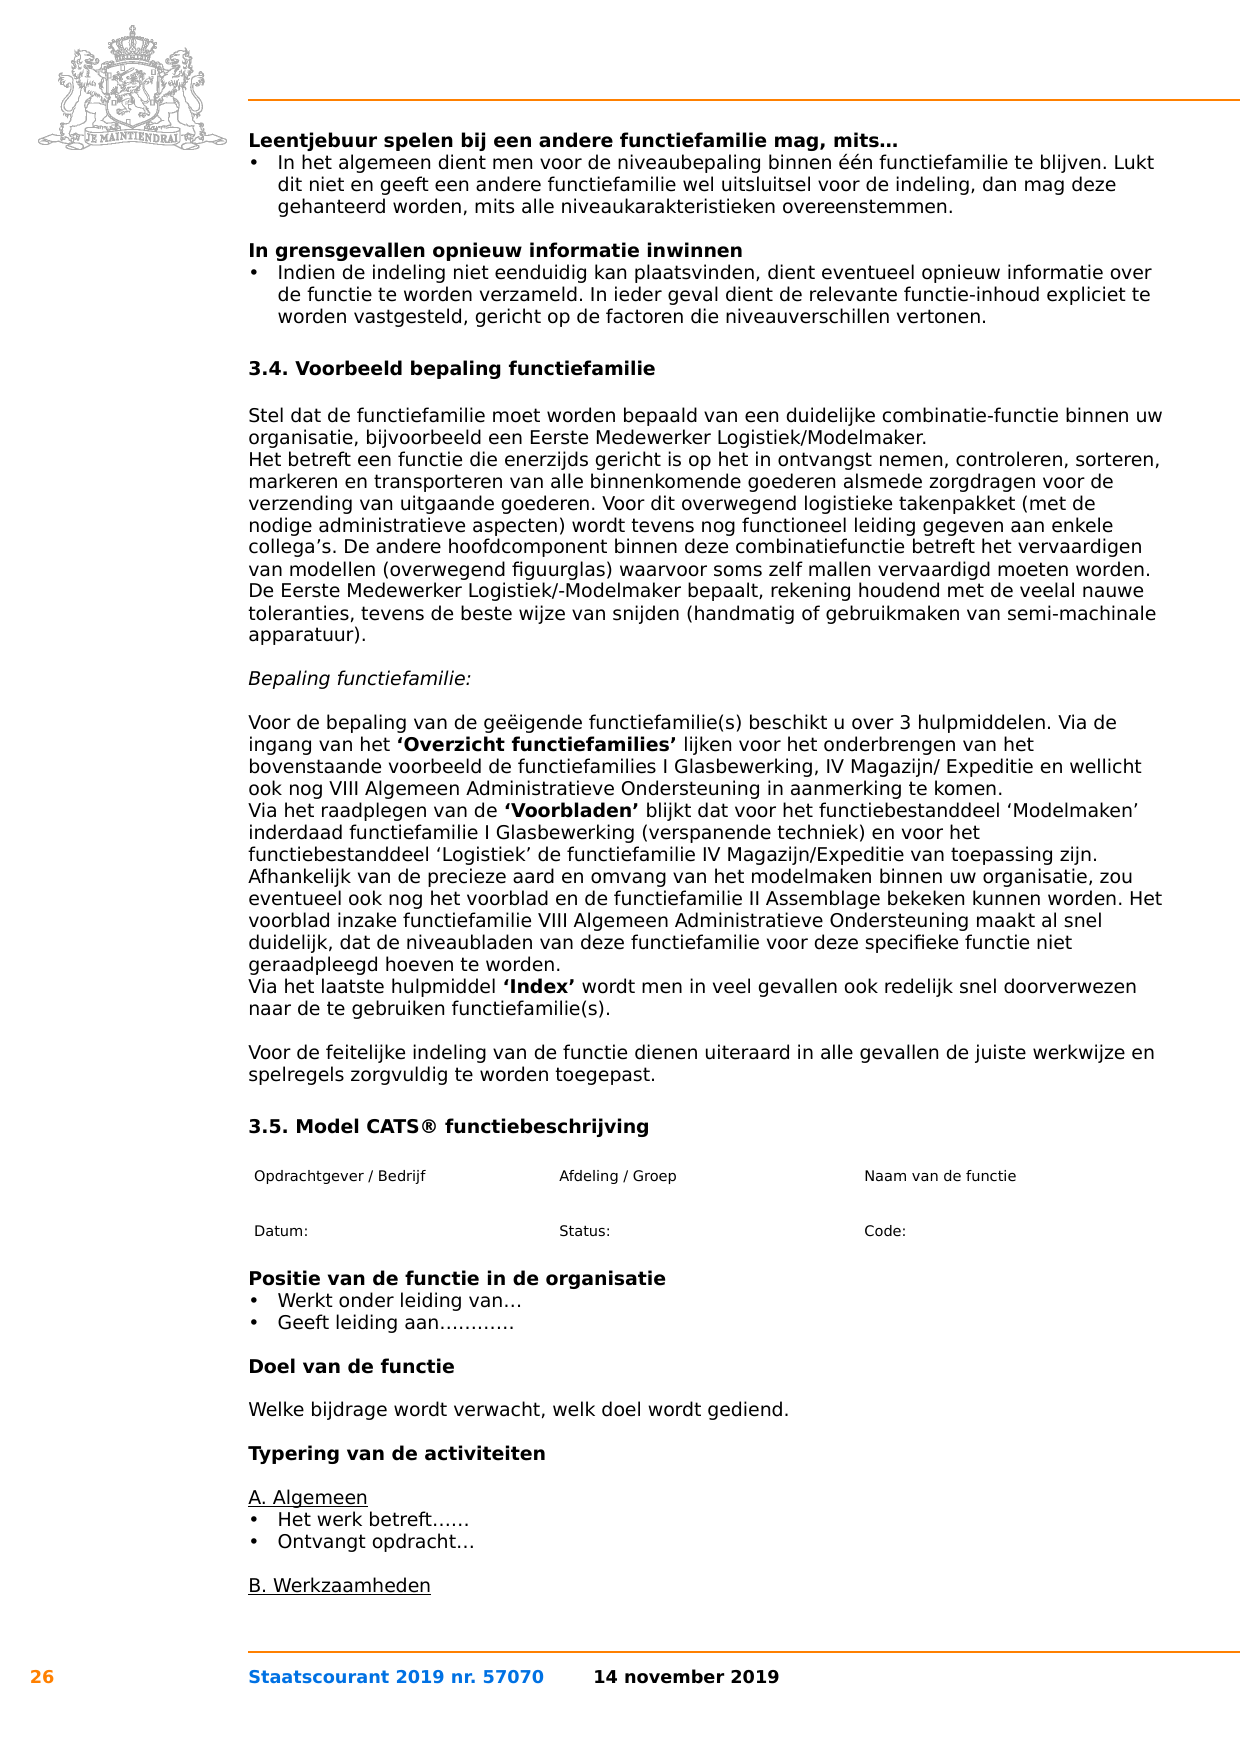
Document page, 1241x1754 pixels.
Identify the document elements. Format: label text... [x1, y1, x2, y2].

table_cell Status: [554, 1219, 858, 1245]
table_cell [554, 1191, 858, 1217]
text • Geeft leiding aan………… [248, 1312, 1163, 1334]
table_header Opdrachtgever / Bedrijf [249, 1164, 553, 1190]
table_header Naam van de functie [859, 1164, 1163, 1190]
text • Het werk betreft…… [248, 1509, 1163, 1531]
table_cell [249, 1191, 553, 1217]
text Bepaling functiefamilie: [248, 668, 1163, 690]
text Via het laatste hulpmiddel ‘Index’ wordt men in veel gevallen ook redelijk snel doorverwezen naar de te gebruiken functiefamilie(s). [248, 976, 1163, 1020]
text Het betreft een functie die enerzijds gericht is op het in ontvangst nemen, controleren, sorteren, markeren en transporteren van alle binnenkomende goederen alsmede zorgdragen voor de verzending van uitgaande goederen. Voor dit overwegend logistieke takenpakket (met de nodige administratieve aspecten) wordt tevens nog functioneel leiding gegeven aan enkele collega’s. De andere hoofdcomponent binnen deze combinatiefunctie betreft het vervaardigen van modellen (overwegend figuurglas) waarvoor soms zelf mallen vervaardigd moeten worden. De Eerste Medewerker Logistiek/-Modelmaker bepaalt, rekening houdend met de veelal nauwe toleranties, tevens de beste wijze van snijden (handmatig of gebruikmaken van semi-machinale apparatuur). [248, 448, 1163, 646]
text Voor de feitelijke indeling van de functie dienen uiteraard in alle gevallen de juiste werkwijze en spelregels zorgvuldig te worden toegepast. [248, 1042, 1163, 1086]
table_header Afdeling / Groep [554, 1164, 858, 1190]
table_cell Datum: [249, 1219, 553, 1245]
text • Werkt onder leiding van… [248, 1290, 1163, 1312]
text Stel dat de functiefamilie moet worden bepaald van een duidelijke combinatie-functie binnen uw organisatie, bijvoorbeeld een Eerste Medewerker Logistiek/Modelmaker. [248, 404, 1163, 448]
subtitle Leentjebuur spelen bij een andere functiefamilie mag, mits… [248, 130, 1163, 152]
text Typering van de activiteiten [248, 1443, 1163, 1465]
table_cell [859, 1191, 1163, 1217]
text Voor de bepaling van de geëigende functiefamilie(s) beschikt u over 3 hulpmiddelen. Via de ingang van het ‘Overzicht functiefamilies’ lijken voor het onderbrengen van het bovenstaande voorbeeld de functiefamilies I Glasbewerking, IV Magazijn/ Expeditie en wellicht ook nog VIII Algemeen Administratieve Ondersteuning in aanmerking te komen. [248, 712, 1163, 800]
picture [38, 25, 227, 150]
subtitle 3.4. Voorbeeld bepaling functiefamilie [248, 358, 1163, 379]
text A. Algemeen [248, 1487, 1163, 1509]
text • Ontvangt opdracht… [248, 1531, 1163, 1553]
text • Indien de indeling niet eenduidig kan plaatsvinden, dient eventueel opnieuw informatie over de functie te worden verzameld. In ieder geval dient de relevante functie-inhoud expliciet te worden vastgesteld, gericht op de factoren die niveauverschillen vertonen. [248, 262, 1163, 328]
text Via het raadplegen van de ‘Voorbladen’ blijkt dat voor het functiebestanddeel ‘Modelmaken’ inderdaad functiefamilie I Glasbewerking (verspanende techniek) en voor het functiebestanddeel ‘Logistiek’ de functiefamilie IV Magazijn/Expeditie van toepassing zijn. Afhankelijk van de precieze aard en omvang van het modelmaken binnen uw organisatie, zou eventueel ook nog het voorblad en de functiefamilie II Assemblage bekeken kunnen worden. Het voorblad inzake functiefamilie VIII Algemeen Administratieve Ondersteuning maakt al snel duidelijk, dat de niveaubladen van deze functiefamilie voor deze specifieke functie niet geraadpleegd hoeven te worden. [248, 800, 1163, 976]
text Welke bijdrage wordt verwacht, welk doel wordt gediend. [248, 1399, 1163, 1421]
table_cell Code: [859, 1219, 1163, 1245]
text • In het algemeen dient men voor de niveaubepaling binnen één functiefamilie te blijven. Lukt dit niet en geeft een andere functiefamilie wel uitsluitsel voor de indeling, dan mag deze gehanteerd worden, mits alle niveaukarakteristieken overeenstemmen. [248, 152, 1163, 218]
text Doel van de functie [248, 1356, 1163, 1377]
subtitle In grensgevallen opnieuw informatie inwinnen [248, 240, 1163, 262]
subtitle 3.5. Model CATS® functiebeschrijving [248, 1116, 1163, 1138]
text Positie van de functie in de organisatie [248, 1268, 1163, 1290]
text B. Werkzaamheden [248, 1575, 1163, 1597]
